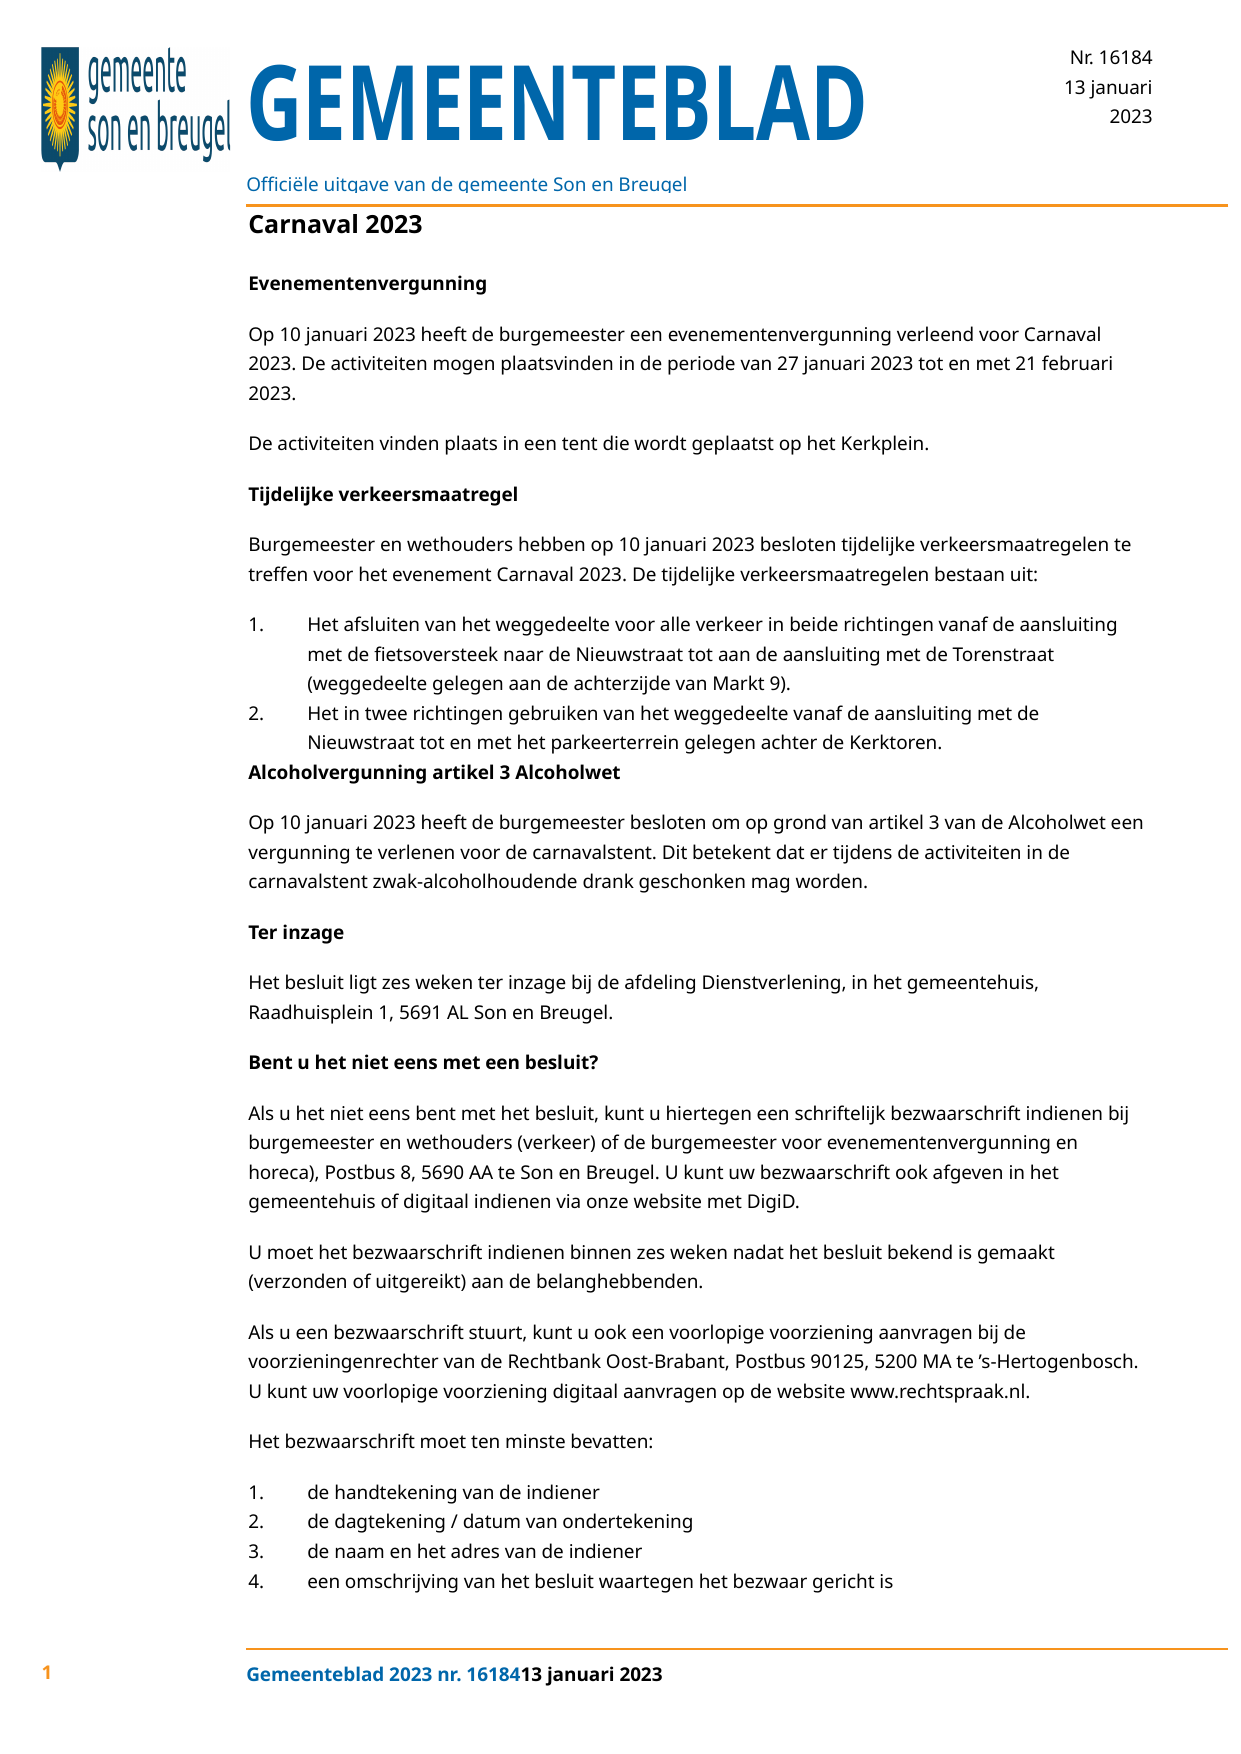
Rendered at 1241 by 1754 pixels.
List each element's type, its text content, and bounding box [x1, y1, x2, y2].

text Carnaval 2023 [248, 207, 1152, 241]
list de dagtekening / datum van ondertekening [248, 1509, 1152, 1534]
list Het afsluiten van het weggedeelte voor alle verkeer in beide richtingen vanaf de aansluiting met de fietsoversteek naar de Nieuwstraat tot aan de aansluiting met de Torenstraat (weggedeelte gelegen aan de achterzijde van Markt 9). [248, 611, 1152, 696]
text Het besluit ligt zes weken ter inzage bij de afdeling Dienstverlening, in het gemeentehuis, Raadhuisplein 1, 5691 AL Son en Breugel. [248, 969, 1152, 1025]
text Tijdelijke verkeersmaatregel [248, 481, 1152, 506]
text Op 10 januari 2023 heeft de burgemeester een evenementenvergunning verleend voor Carnaval 2023. De activiteiten mogen plaatsvinden in de periode van 27 januari 2023 tot en met 21 februari 2023. [248, 321, 1152, 406]
text Als u een bezwaarschrift stuurt, kunt u ook een voorlopige voorziening aanvragen bij de voorzieningenrechter van de Rechtbank Oost-Brabant, Postbus 90125, 5200 MA te ’s-Hertogenbosch. U kunt uw voorlopige voorziening digitaal aanvragen op de website www.rechtspraak.nl. [248, 1319, 1152, 1404]
text De activiteiten vinden plaats in een tent die wordt geplaatst op het Kerkplein. [248, 430, 1152, 456]
text Alcoholvergunning artikel 3 Alcoholwet [248, 759, 1152, 785]
text Het bezwaarschrift moet ten minste bevatten: [248, 1429, 1152, 1454]
text Ter inzage [248, 919, 1152, 945]
text Als u het niet eens bent met het besluit, kunt u hiertegen een schriftelijk bezwaarschrift indienen bij burgemeester en wethouders (verkeer) of de burgemeester voor evenementenvergunning en horeca), Postbus 8, 5690 AA te Son en Breugel. U kunt uw bezwaarschrift ook afgeven in het gemeentehuis of digitaal indienen via onze website met DigiD. [248, 1100, 1152, 1214]
list Het in twee richtingen gebruiken van het weggedeelte vanaf de aansluiting met de Nieuwstraat tot en met het parkeerterrein gelegen achter de Kerktoren. [248, 700, 1152, 755]
list de handtekening van de indiener [248, 1479, 1152, 1505]
text Bent u het niet eens met een besluit? [248, 1049, 1152, 1075]
text U moet het bezwaarschrift indienen binnen zes weken nadat het besluit bekend is gemaakt (verzonden of uitgereikt) aan de belanghebbenden. [248, 1239, 1152, 1294]
list de naam en het adres van de indiener [248, 1538, 1152, 1564]
picture [41, 47, 231, 172]
text Evenementenvergunning [248, 270, 1152, 296]
text Op 10 januari 2023 heeft de burgemeester besloten om op grond van artikel 3 van de Alcoholwet een vergunning te verlenen voor de carnavalstent. Dit betekent dat er tijdens de activiteiten in de carnavalstent zwak-alcoholhoudende drank geschonken mag worden. [248, 809, 1152, 894]
text Burgemeester en wethouders hebben op 10 januari 2023 besloten tijdelijke verkeersmaatregelen te treffen voor het evenement Carnaval 2023. De tijdelijke verkeersmaatregelen bestaan uit: [248, 531, 1152, 586]
list een omschrijving van het besluit waartegen het bezwaar gericht is [248, 1568, 1152, 1593]
